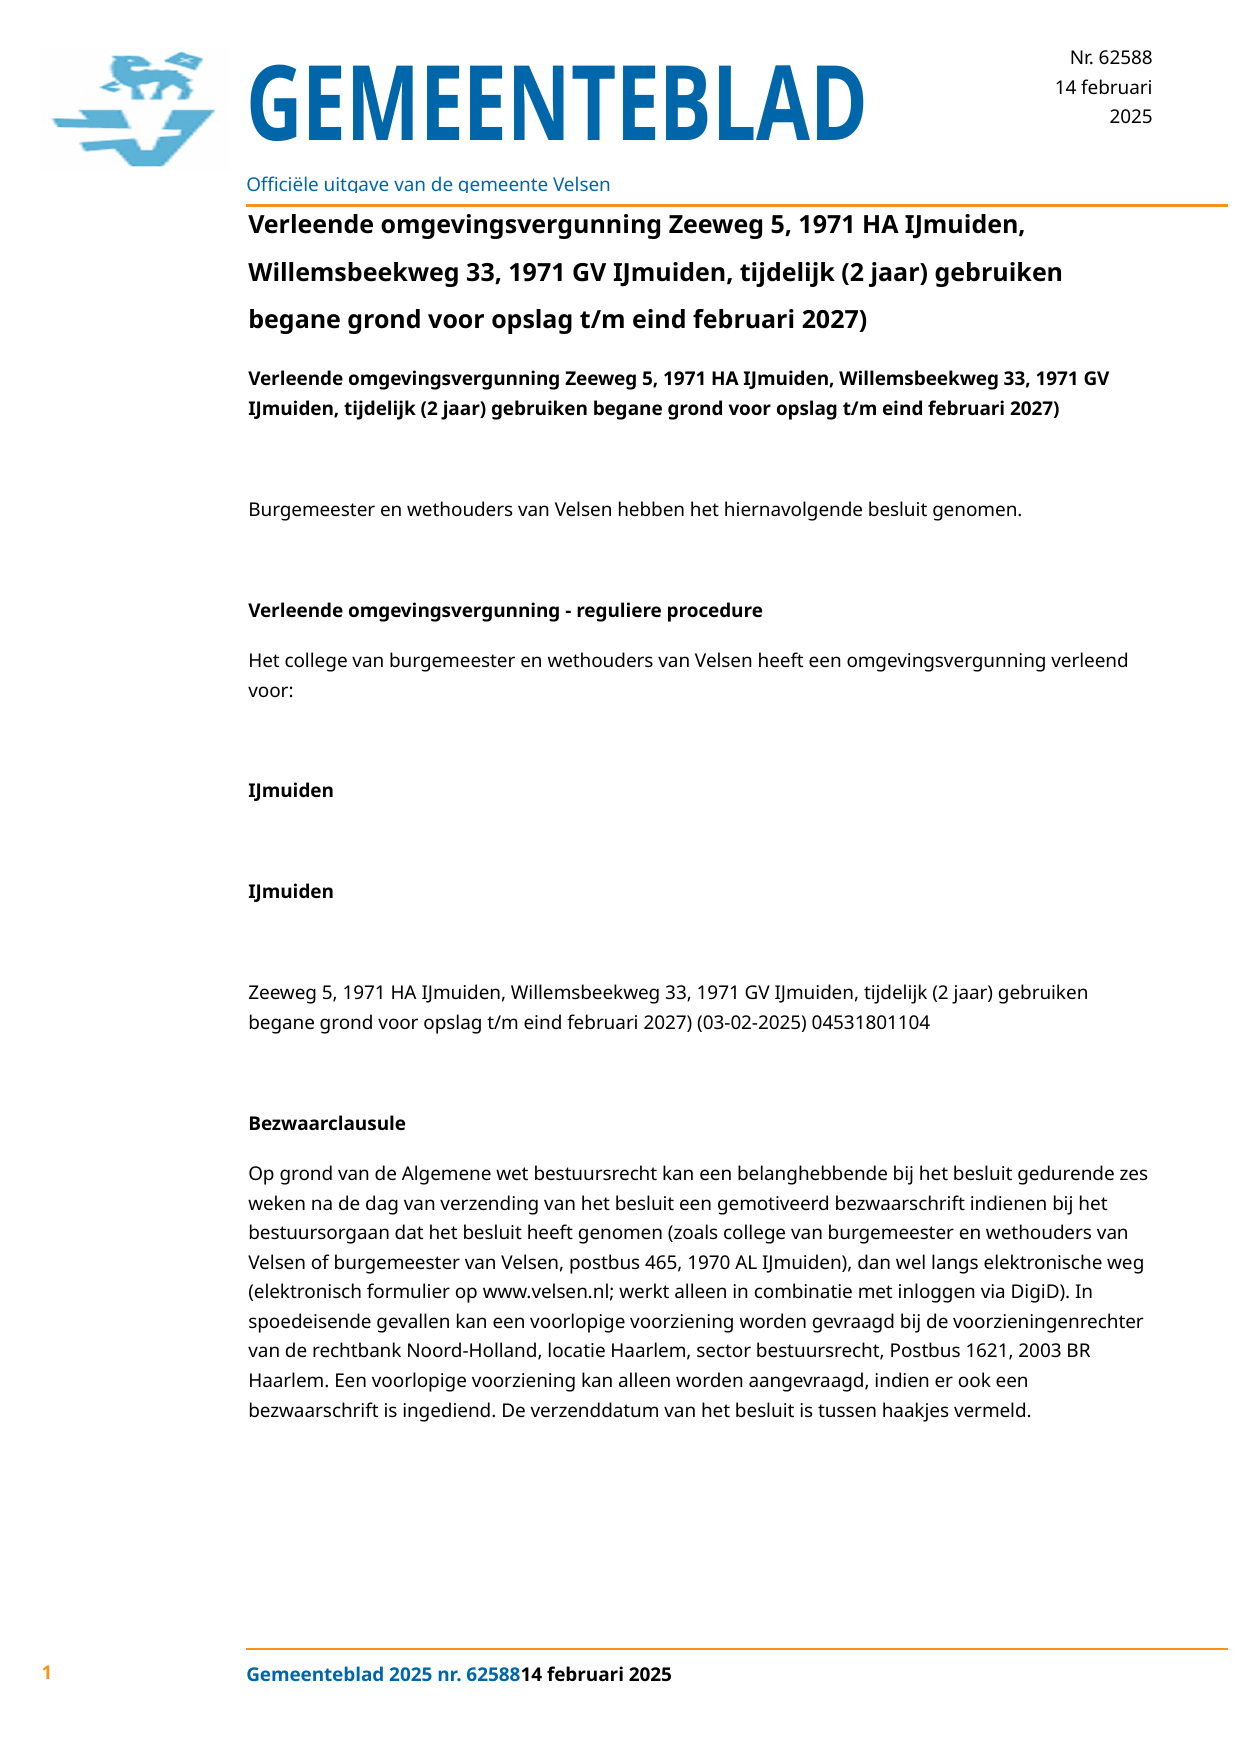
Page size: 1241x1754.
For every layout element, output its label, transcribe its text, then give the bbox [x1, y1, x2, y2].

text IJmuiden [248, 878, 1152, 904]
text IJmuiden [248, 778, 1152, 803]
text Verleende omgevingsvergunning Zeeweg 5, 1971 HA IJmuiden, Willemsbeekweg 33, 1971 GV IJmuiden, tijdelijk (2 jaar) gebruiken begane grond voor opslag t/m eind februari 2027) [248, 366, 1152, 421]
text Verleende omgevingsvergunning Zeeweg 5, 1971 HA IJmuiden, Willemsbeekweg 33, 1971 GV IJmuiden, tijdelijk (2 jaar) gebruiken begane grond voor opslag t/m eind februari 2027) [248, 207, 1152, 336]
text Zeeweg 5, 1971 HA IJmuiden, Willemsbeekweg 33, 1971 GV IJmuiden, tijdelijk (2 jaar) gebruiken begane grond voor opslag t/m eind februari 2027) (03-02-2025) 04531801104 [248, 979, 1152, 1034]
text Het college van burgemeester en wethouders van Velsen heeft een omgevingsvergunning verleend voor: [248, 647, 1152, 702]
text Verleende omgevingsvergunning - reguliere procedure [248, 597, 1152, 622]
text Burgemeester en wethouders van Velsen hebben het hiernavolgende besluit genomen. [248, 496, 1152, 522]
picture [41, 47, 231, 172]
text Bezwaarclausule [248, 1110, 1152, 1135]
text Op grond van de Algemene wet bestuursrecht kan een belanghebbende bij het besluit gedurende zes weken na de dag van verzending van het besluit een gemotiveerd bezwaarschrift indienen bij het bestuursorgaan dat het besluit heeft genomen (zoals college van burgemeester en wethouders van Velsen of burgemeester van Velsen, postbus 465, 1970 AL IJmuiden), dan wel langs elektronische weg (elektronisch formulier op www.velsen.nl; werkt alleen in combinatie met inloggen via DigiD). In spoedeisende gevallen kan een voorlopige voorziening worden gevraagd bij de voorzieningenrechter van de rechtbank Noord-Holland, locatie Haarlem, sector bestuursrecht, Postbus 1621, 2003 BR Haarlem. Een voorlopige voorziening kan alleen worden aangevraagd, indien er ook een bezwaarschrift is ingediend. De verzenddatum van het besluit is tussen haakjes vermeld. [248, 1160, 1152, 1422]
